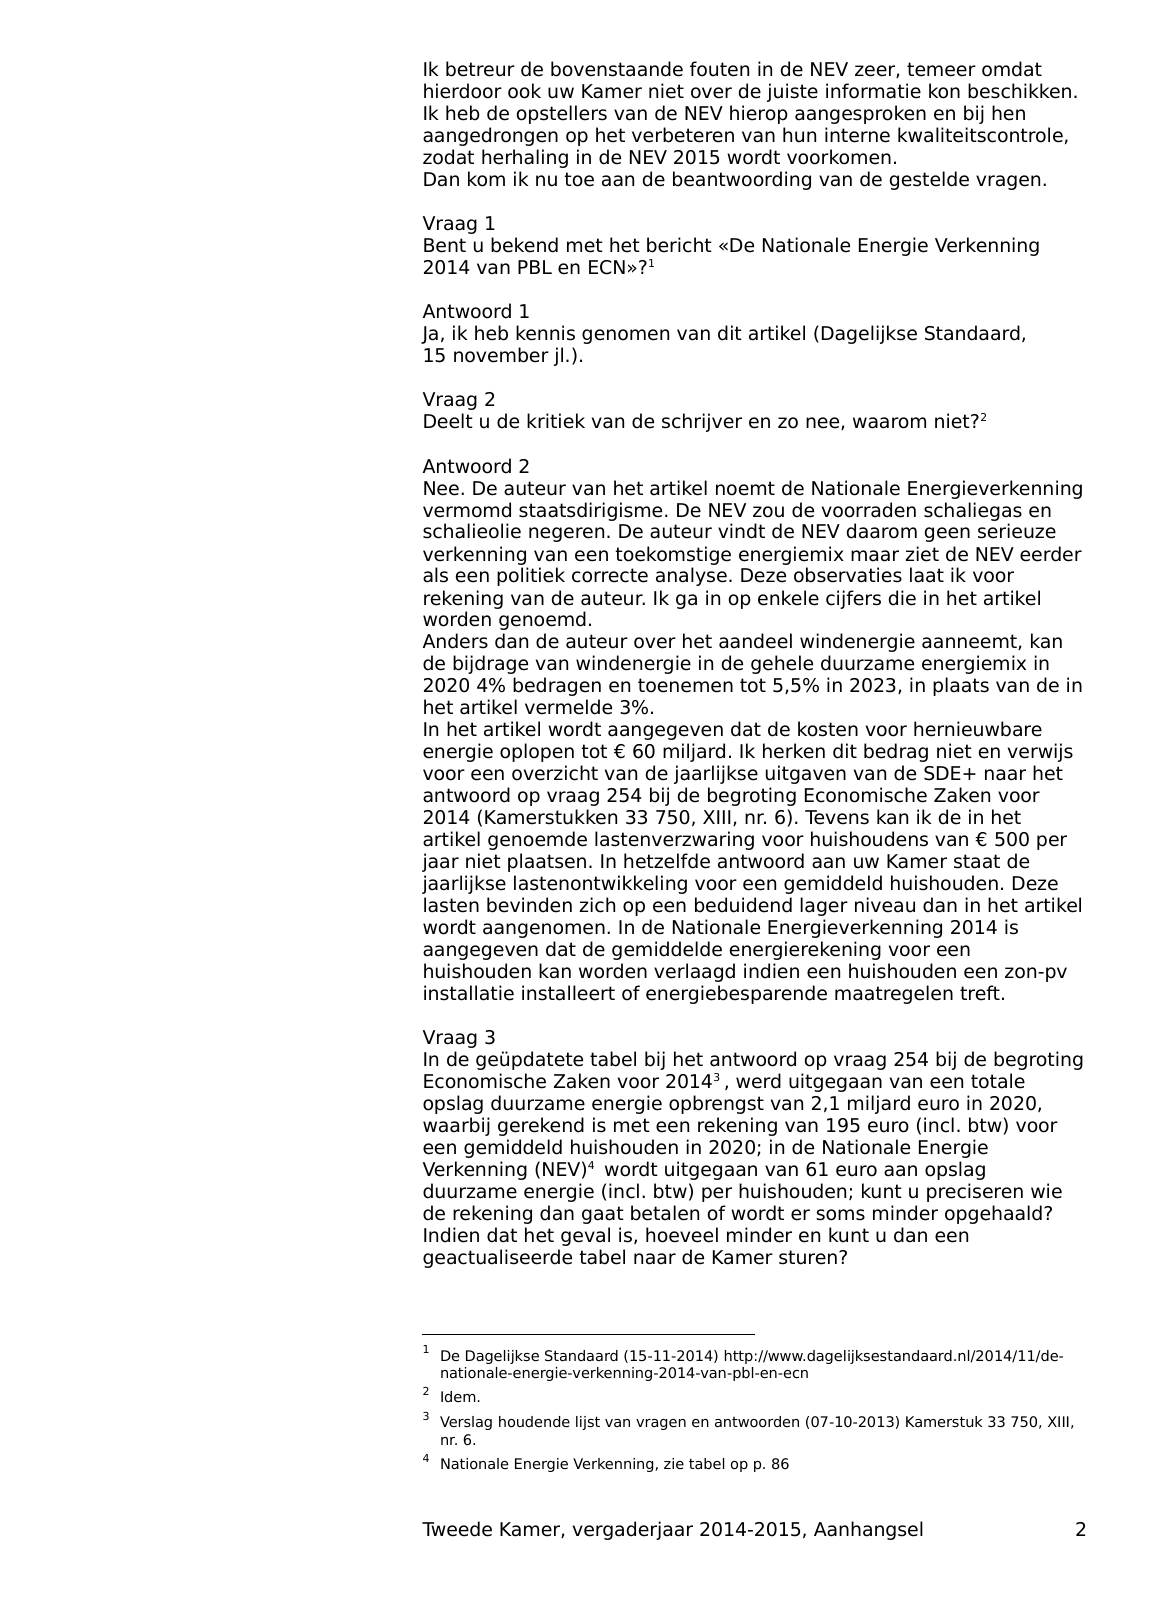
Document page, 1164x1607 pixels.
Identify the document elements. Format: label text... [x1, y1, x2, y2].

text Nationale Energie Verkenning, zie tabel op p. 86 [422, 1452, 1087, 1474]
text Deelt u de kritiek van de schrijver en zo nee, waarom niet? [422, 411, 1087, 433]
text Vraag 1 [422, 213, 1087, 235]
text In de geüpdatete tabel bij het antwoord op vraag 254 bij de begroting Economische Zaken voor 2014, werd uitgegaan van een totale opslag duurzame energie opbrengst van 2,1 miljard euro in 2020, waarbij gerekend is met een rekening van 195 euro (incl. btw) voor een gemiddeld huishouden in 2020; in de Nationale Energie Verkenning (NEV) wordt uitgegaan van 61 euro aan opslag duurzame energie (incl. btw) per huishouden; kunt u preciseren wie de rekening dan gaat betalen of wordt er soms minder opgehaald? Indien dat het geval is, hoeveel minder en kunt u dan een geactualiseerde tabel naar de Kamer sturen? [422, 1049, 1087, 1269]
text Idem. [422, 1385, 1087, 1407]
text Antwoord 1 [422, 301, 1087, 323]
text Nee. De auteur van het artikel noemt de Nationale Energieverkenning vermomd staatsdirigisme. De NEV zou de voorraden schaliegas en schalieolie negeren. De auteur vindt de NEV daarom geen serieuze verkenning van een toekomstige energiemix maar ziet de NEV eerder als een politiek correcte analyse. Deze observaties laat ik voor rekening van de auteur. Ik ga in op enkele cijfers die in het artikel worden genoemd. [422, 477, 1087, 631]
text Dan kom ik nu toe aan de beantwoording van de gestelde vragen. [422, 169, 1087, 191]
text Vraag 3 [422, 1027, 1087, 1049]
text Verslag houdende lijst van vragen en antwoorden (07-10-2013) Kamerstuk 33 750, XIII, nr. 6. [422, 1410, 1087, 1449]
text Bent u bekend met het bericht «De Nationale Energie Verkenning 2014 van PBL en ECN»? [422, 235, 1087, 279]
text Ik betreur de bovenstaande fouten in de NEV zeer, temeer omdat hierdoor ook uw Kamer niet over de juiste informatie kon beschikken. Ik heb de opstellers van de NEV hierop aangesproken en bij hen aangedrongen op het verbeteren van hun interne kwaliteitscontrole, zodat herhaling in de NEV 2015 wordt voorkomen. [422, 59, 1087, 169]
text Anders dan de auteur over het aandeel windenergie aanneemt, kan de bijdrage van windenergie in de gehele duurzame energiemix in 2020 4% bedragen en toenemen tot 5,5% in 2023, in plaats van de in het artikel vermelde 3%. [422, 631, 1087, 719]
text Vraag 2 [422, 389, 1087, 411]
text De Dagelijkse Standaard (15-11-2014) http://www.dagelijksestandaard.nl/2014/11/de-nationale-energie-verkenning-2014-van-pbl-en-ecn [422, 1343, 1087, 1382]
text Ja, ik heb kennis genomen van dit artikel (Dagelijkse Standaard, 15 november jl.). [422, 323, 1087, 367]
text In het artikel wordt aangegeven dat de kosten voor hernieuwbare energie oplopen tot € 60 miljard. Ik herken dit bedrag niet en verwijs voor een overzicht van de jaarlijkse uitgaven van de SDE+ naar het antwoord op vraag 254 bij de begroting Economische Zaken voor 2014 (Kamerstukken 33 750, XIII, nr. 6). Tevens kan ik de in het artikel genoemde lastenverzwaring voor huishoudens van € 500 per jaar niet plaatsen. In hetzelfde antwoord aan uw Kamer staat de jaarlijkse lastenontwikkeling voor een gemiddeld huishouden. Deze lasten bevinden zich op een beduidend lager niveau dan in het artikel wordt aangenomen. In de Nationale Energieverkenning 2014 is aangegeven dat de gemiddelde energierekening voor een huishouden kan worden verlaagd indien een huishouden een zon-pv installatie installeert of energiebesparende maatregelen treft. [422, 719, 1087, 1005]
text Antwoord 2 [422, 456, 1087, 477]
